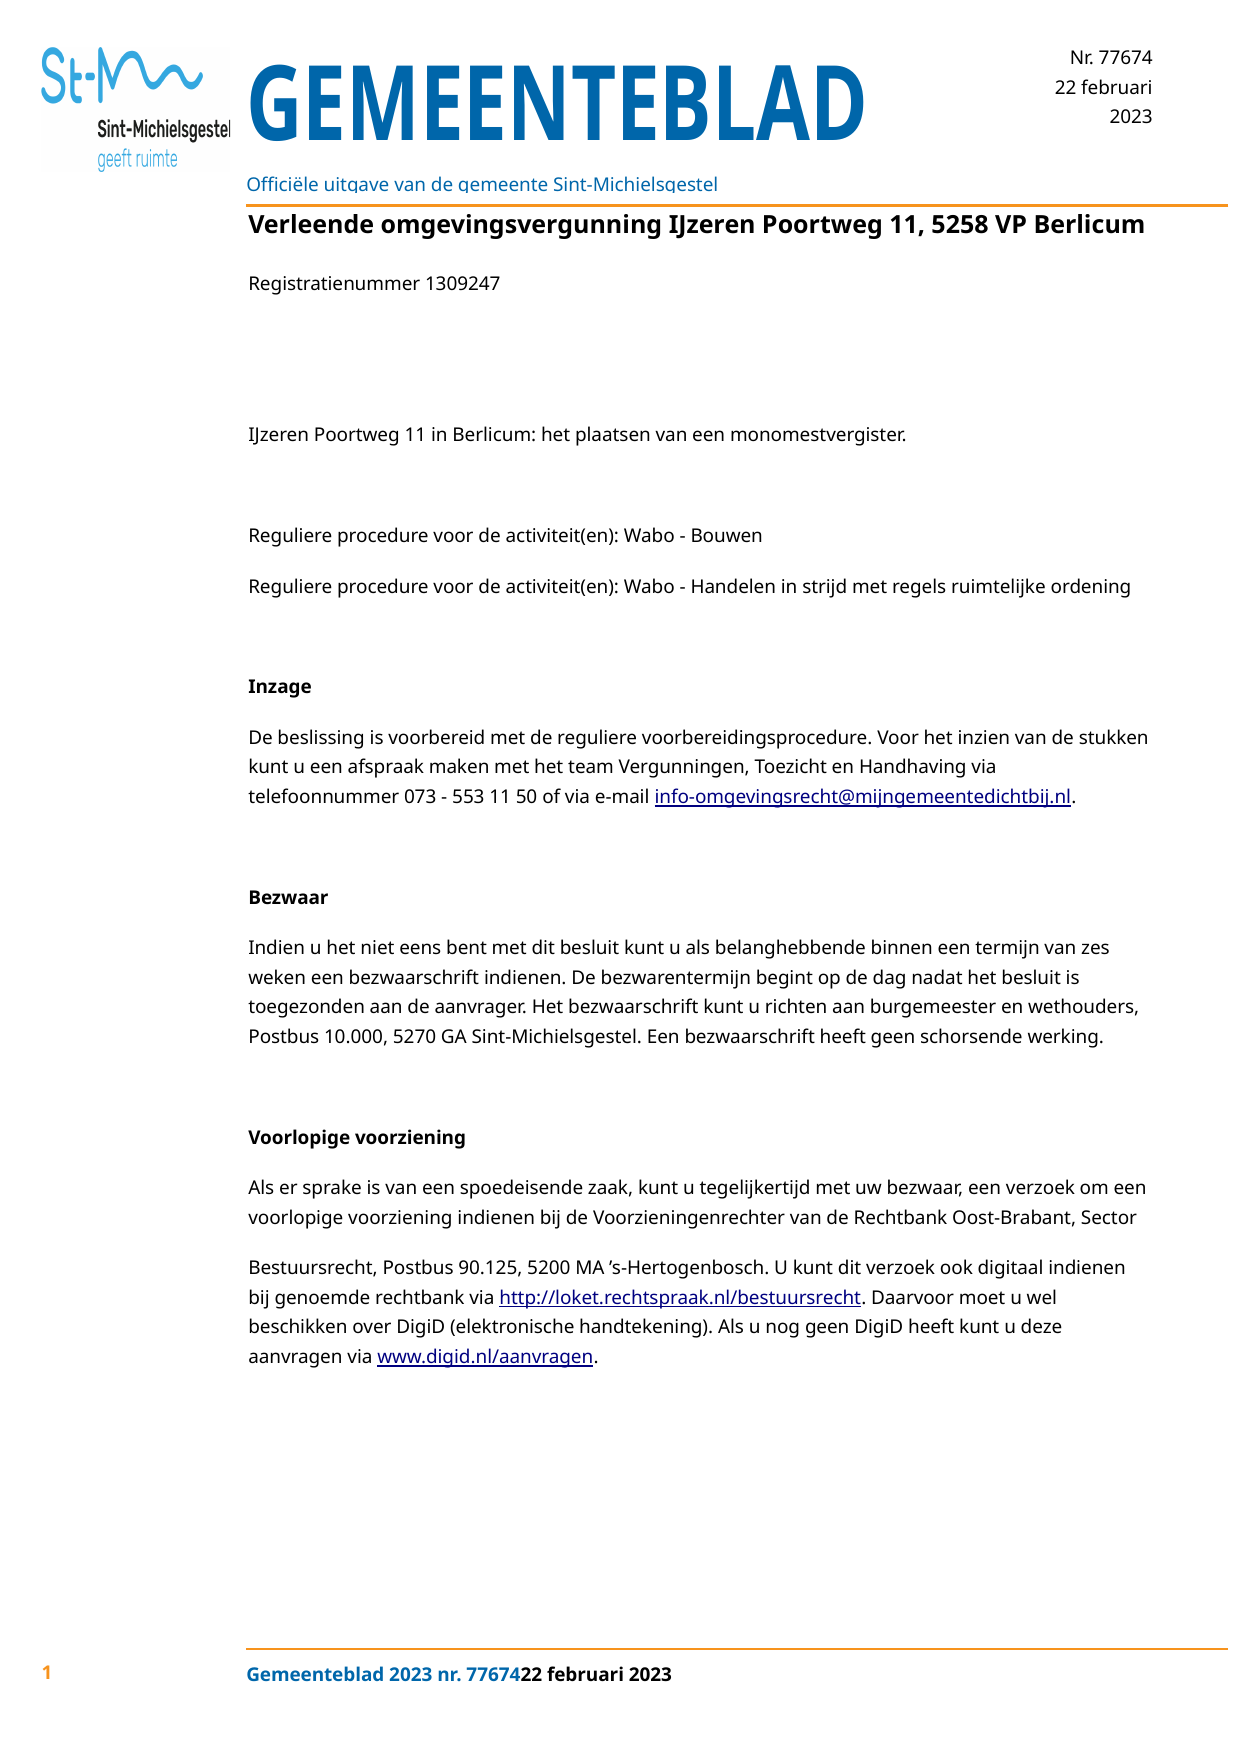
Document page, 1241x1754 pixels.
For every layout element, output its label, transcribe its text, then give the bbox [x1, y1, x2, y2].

text Bestuursrecht, Postbus 90.125, 5200 MA ’s-Hertogenbosch. U kunt dit verzoek ook digitaal indienen bij genoemde rechtbank via http://loket.rechtspraak.nl/bestuursrecht. Daarvoor moet u wel beschikken over DigiD (elektronische handtekening). Als u nog geen DigiD heeft kunt u deze aanvragen via www.digid.nl/aanvragen. [248, 1254, 1152, 1369]
text Indien u het niet eens bent met dit besluit kunt u als belanghebbende binnen een termijn van zes weken een bezwaarschrift indienen. De bezwarentermijn begint op de dag nadat het besluit is toegezonden aan de aanvrager. Het bezwaarschrift kunt u richten aan burgemeester en wethouders, Postbus 10.000, 5270 GA Sint-Michielsgestel. Een bezwaarschrift heeft geen schorsende werking. [248, 934, 1152, 1049]
text De beslissing is voorbereid met de reguliere voorbereidingsprocedure. Voor het inzien van de stukken kunt u een afspraak maken met het team Vergunningen, Toezicht en Handhaving via telefoonnummer 073 - 553 11 50 of via e-mail info-omgevingsrecht@mijngemeentedichtbij.nl. [248, 724, 1152, 809]
text Reguliere procedure voor de activiteit(en): Wabo - Bouwen [248, 522, 1152, 548]
text Voorlopige voorziening [248, 1124, 1152, 1150]
text Verleende omgevingsvergunning IJzeren Poortweg 11, 5258 VP Berlicum [248, 207, 1152, 241]
text Bezwaar [248, 884, 1152, 910]
text IJzeren Poortweg 11 in Berlicum: het plaatsen van een monomestvergister. [248, 422, 1152, 447]
text Als er sprake is van een spoedeisende zaak, kunt u tegelijkertijd met uw bezwaar, een verzoek om een voorlopige voorziening indienen bij de Voorzieningenrechter van de Rechtbank Oost-Brabant, Sector [248, 1174, 1152, 1230]
picture [41, 47, 231, 172]
text Registratienummer 1309247 [248, 270, 1152, 296]
text Reguliere procedure voor de activiteit(en): Wabo - Handelen in strijd met regels ruimtelijke ordening [248, 573, 1152, 598]
text Inzage [248, 674, 1152, 699]
